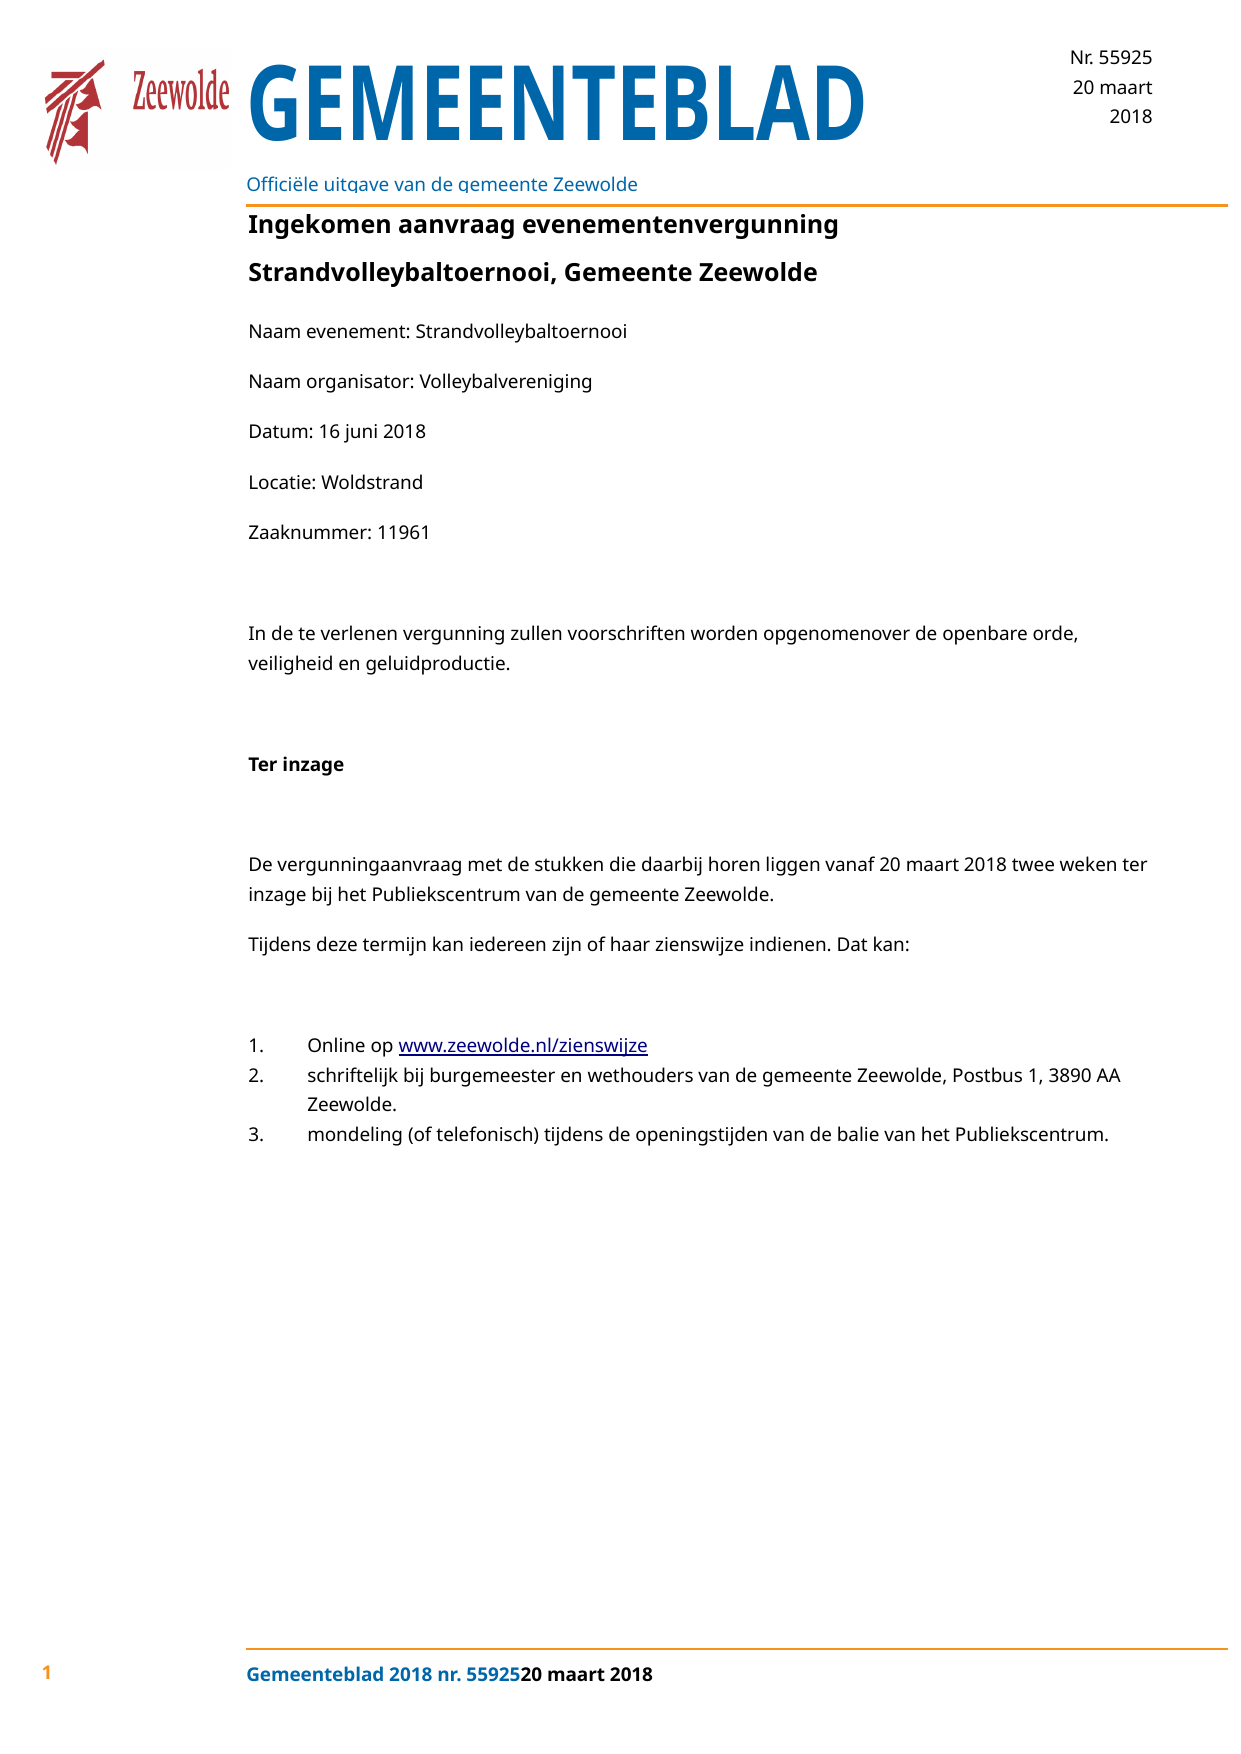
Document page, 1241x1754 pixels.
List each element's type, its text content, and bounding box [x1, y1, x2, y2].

text Ter inzage [248, 751, 1152, 777]
text In de te verlenen vergunning zullen voorschriften worden opgenomenover de openbare orde, veiligheid en geluidproductie. [248, 620, 1152, 676]
text Naam organisator: Volleybalvereniging [248, 368, 1152, 394]
text De vergunningaanvraag met de stukken die daarbij horen liggen vanaf 20 maart 2018 twee weken ter inzage bij het Publiekscentrum van de gemeente Zeewolde. [248, 852, 1152, 907]
list schriftelijk bij burgemeester en wethouders van de gemeente Zeewolde, Postbus 1, 3890 AA Zeewolde. [248, 1062, 1152, 1117]
picture [41, 47, 231, 172]
text Locatie: Woldstrand [248, 469, 1152, 495]
text Tijdens deze termijn kan iedereen zijn of haar zienswijze indienen. Dat kan: [248, 932, 1152, 957]
text Datum: 16 juni 2018 [248, 419, 1152, 444]
text Zaaknummer: 11961 [248, 519, 1152, 545]
list mondeling (of telefonisch) tijdens de openingstijden van de balie van het Publiekscentrum. [248, 1121, 1152, 1147]
text Naam evenement: Strandvolleybaltoernooi [248, 318, 1152, 344]
list Online op www.zeewolde.nl/zienswijze [248, 1032, 1152, 1058]
text Ingekomen aanvraag evenementenvergunning Strandvolleybaltoernooi, Gemeente Zeewolde [248, 207, 1152, 288]
